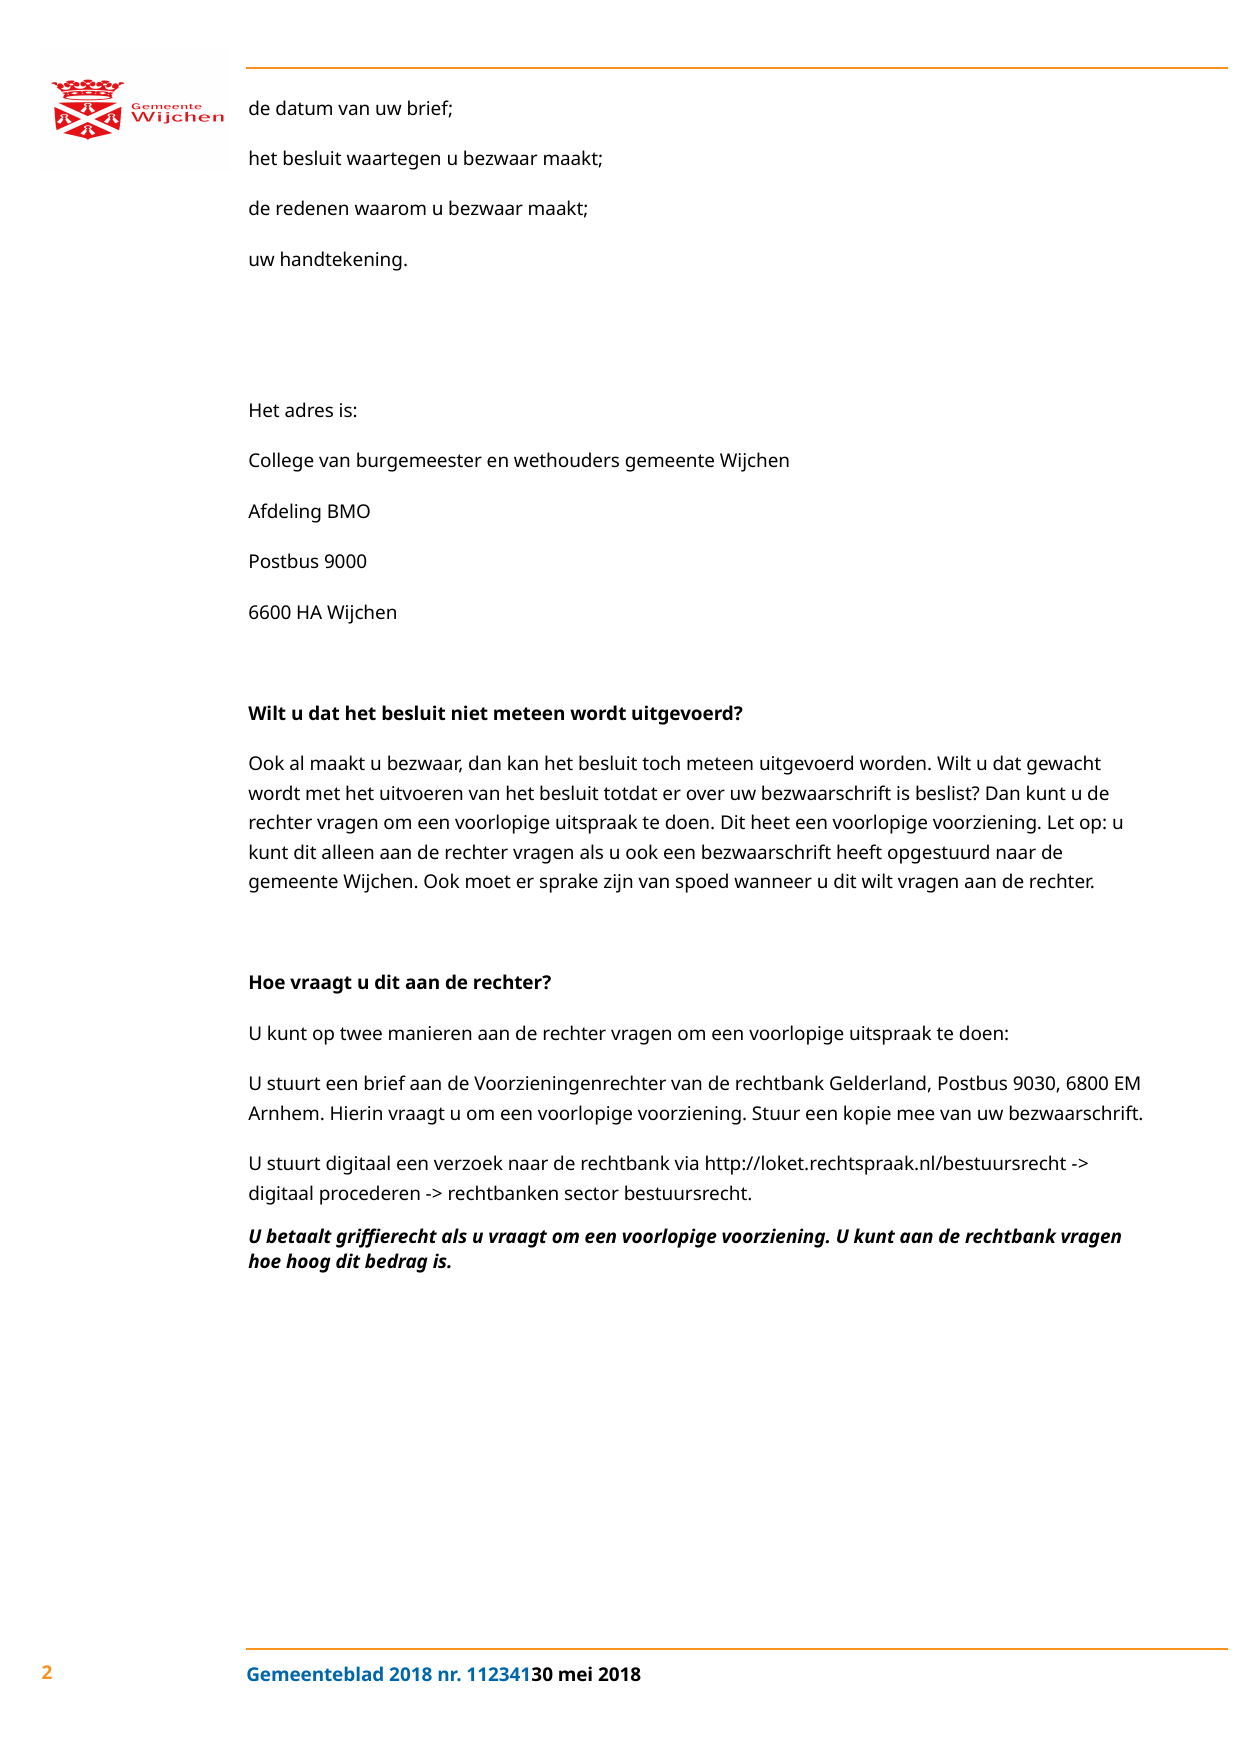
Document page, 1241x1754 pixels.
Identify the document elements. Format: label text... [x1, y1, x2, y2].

text Het adres is: [248, 397, 1152, 423]
text het besluit waartegen u bezwaar maakt; [248, 145, 1152, 171]
picture [41, 47, 231, 172]
text Ook al maakt u bezwaar, dan kan het besluit toch meteen uitgevoerd worden. Wilt u dat gewacht wordt met het uitvoeren van het besluit totdat er over uw bezwaarschrift is beslist? Dan kunt u de rechter vragen om een voorlopige uitspraak te doen. Dit heet een voorlopige voorziening. Let op: u kunt dit alleen aan de rechter vragen als u ook een bezwaarschrift heeft opgestuurd naar de gemeente Wijchen. Ook moet er sprake zijn van spoed wanneer u dit wilt vragen aan de rechter. [248, 750, 1152, 894]
text Wilt u dat het besluit niet meteen wordt uitgevoerd? [248, 700, 1152, 726]
text U kunt op twee manieren aan de rechter vragen om een voorlopige uitspraak te doen: [248, 1020, 1152, 1046]
text uw handtekening. [248, 246, 1152, 272]
text Postbus 9000 [248, 548, 1152, 574]
text U stuurt digitaal een verzoek naar de rechtbank via http://loket.rechtspraak.nl/bestuursrecht -> digitaal procederen -> rechtbanken sector bestuursrecht. [248, 1150, 1152, 1206]
text de redenen waarom u bezwaar maakt; [248, 196, 1152, 221]
text College van burgemeester en wethouders gemeente Wijchen [248, 448, 1152, 473]
text Hoe vraagt u dit aan de rechter? [248, 969, 1152, 995]
text de datum van uw brief; [248, 95, 1152, 121]
text Afdeling BMO [248, 498, 1152, 524]
text U betaalt griffierecht als u vraagt om een voorlopige voorziening. U kunt aan de rechtbank vragen hoe hoog dit bedrag is. [248, 1223, 1152, 1274]
text U stuurt een brief aan de Voorzieningenrechter van de rechtbank Gelderland, Postbus 9030, 6800 EM Arnhem. Hierin vraagt u om een voorlopige voorziening. Stuur een kopie mee van uw bezwaarschrift. [248, 1070, 1152, 1126]
text 6600 HA Wijchen [248, 599, 1152, 625]
